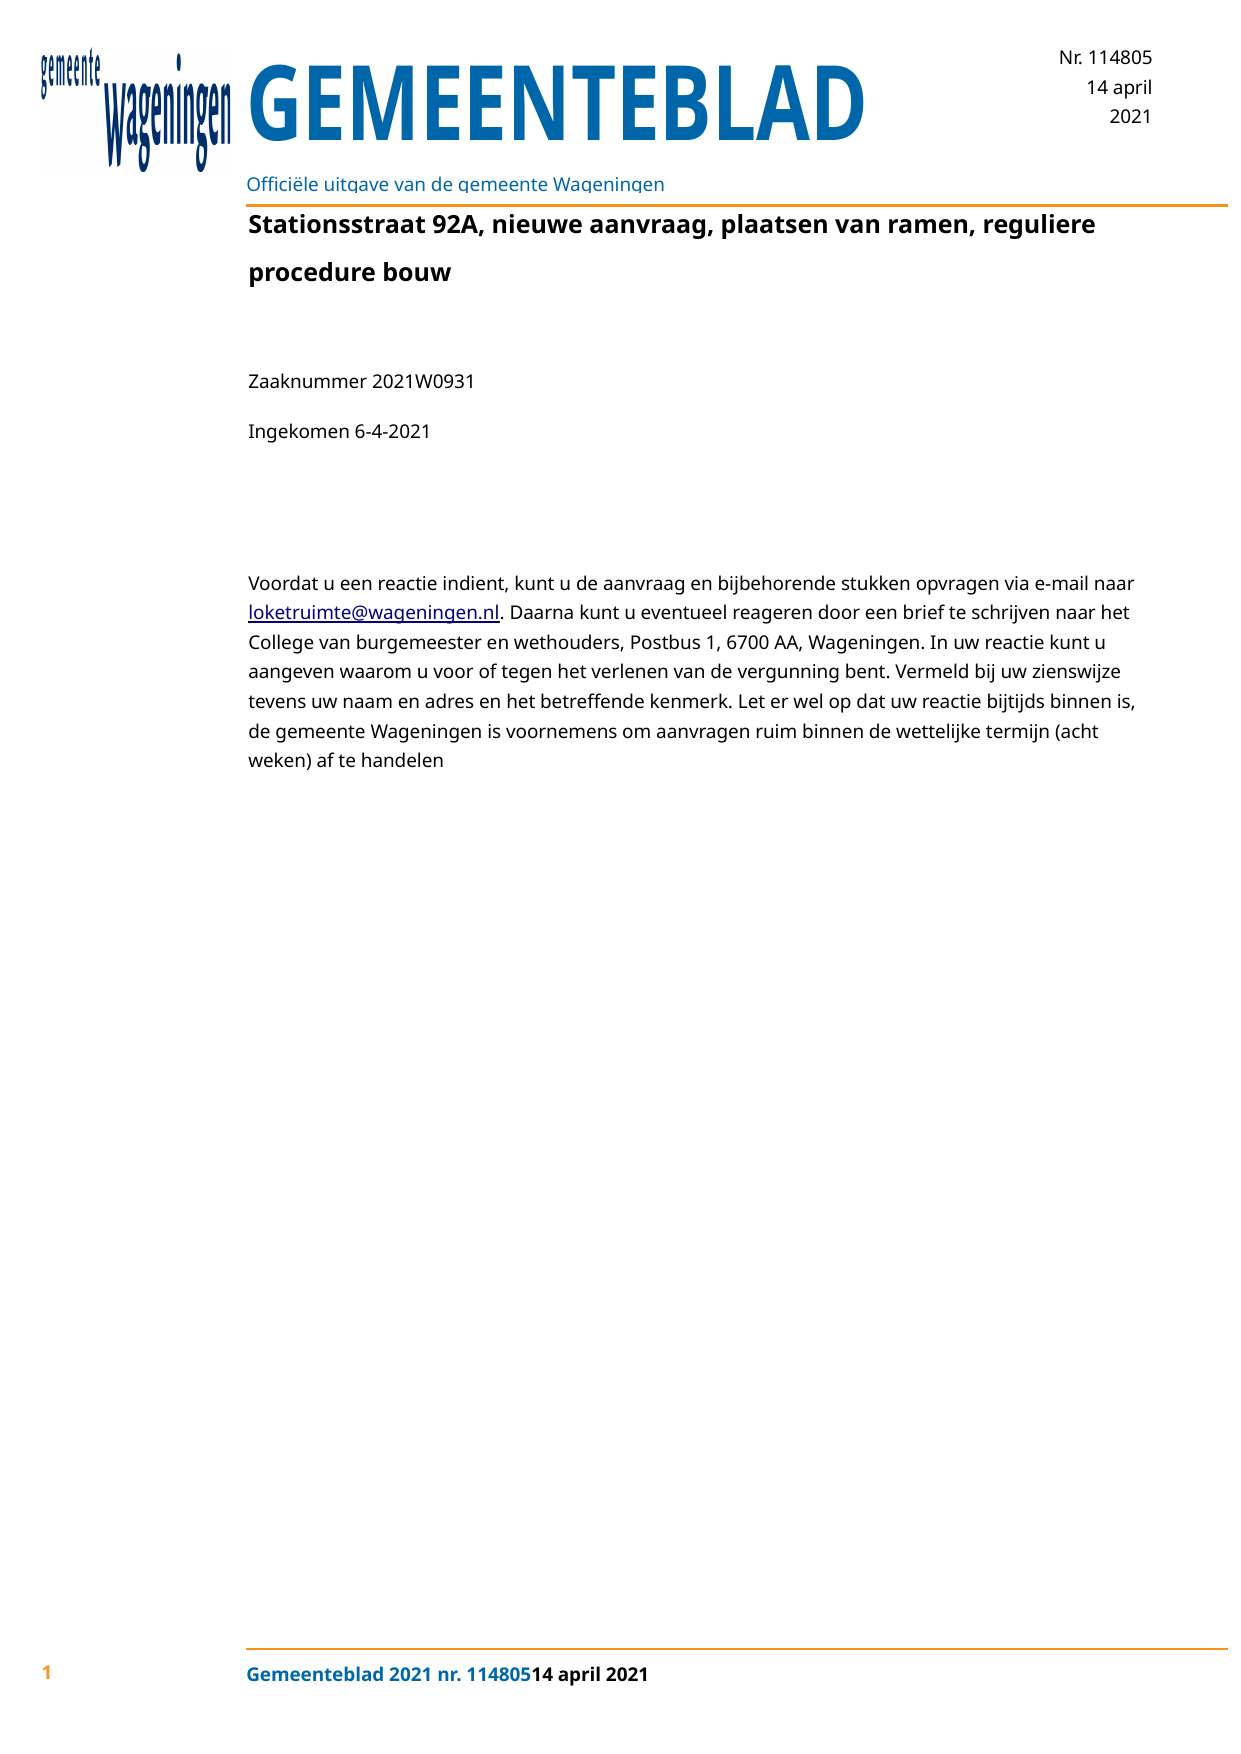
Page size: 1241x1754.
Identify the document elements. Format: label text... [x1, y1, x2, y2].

picture [41, 47, 231, 172]
text Ingekomen 6-4-2021 [248, 419, 1152, 444]
text Zaaknummer 2021W0931 [248, 368, 1152, 394]
text Voordat u een reactie indient, kunt u de aanvraag en bijbehorende stukken opvragen via e-mail naar loketruimte@wageningen.nl. Daarna kunt u eventueel reageren door een brief te schrijven naar het College van burgemeester en wethouders, Postbus 1, 6700 AA, Wageningen. In uw reactie kunt u aangeven waarom u voor of tegen het verlenen van de vergunning bent. Vermeld bij uw zienswijze tevens uw naam en adres en het betreffende kenmerk. Let er wel op dat uw reactie bijtijds binnen is, de gemeente Wageningen is voornemens om aanvragen ruim binnen de wettelijke termijn (acht weken) af te handelen [248, 570, 1152, 773]
text Stationsstraat 92A, nieuwe aanvraag, plaatsen van ramen, reguliere procedure bouw [248, 207, 1152, 288]
